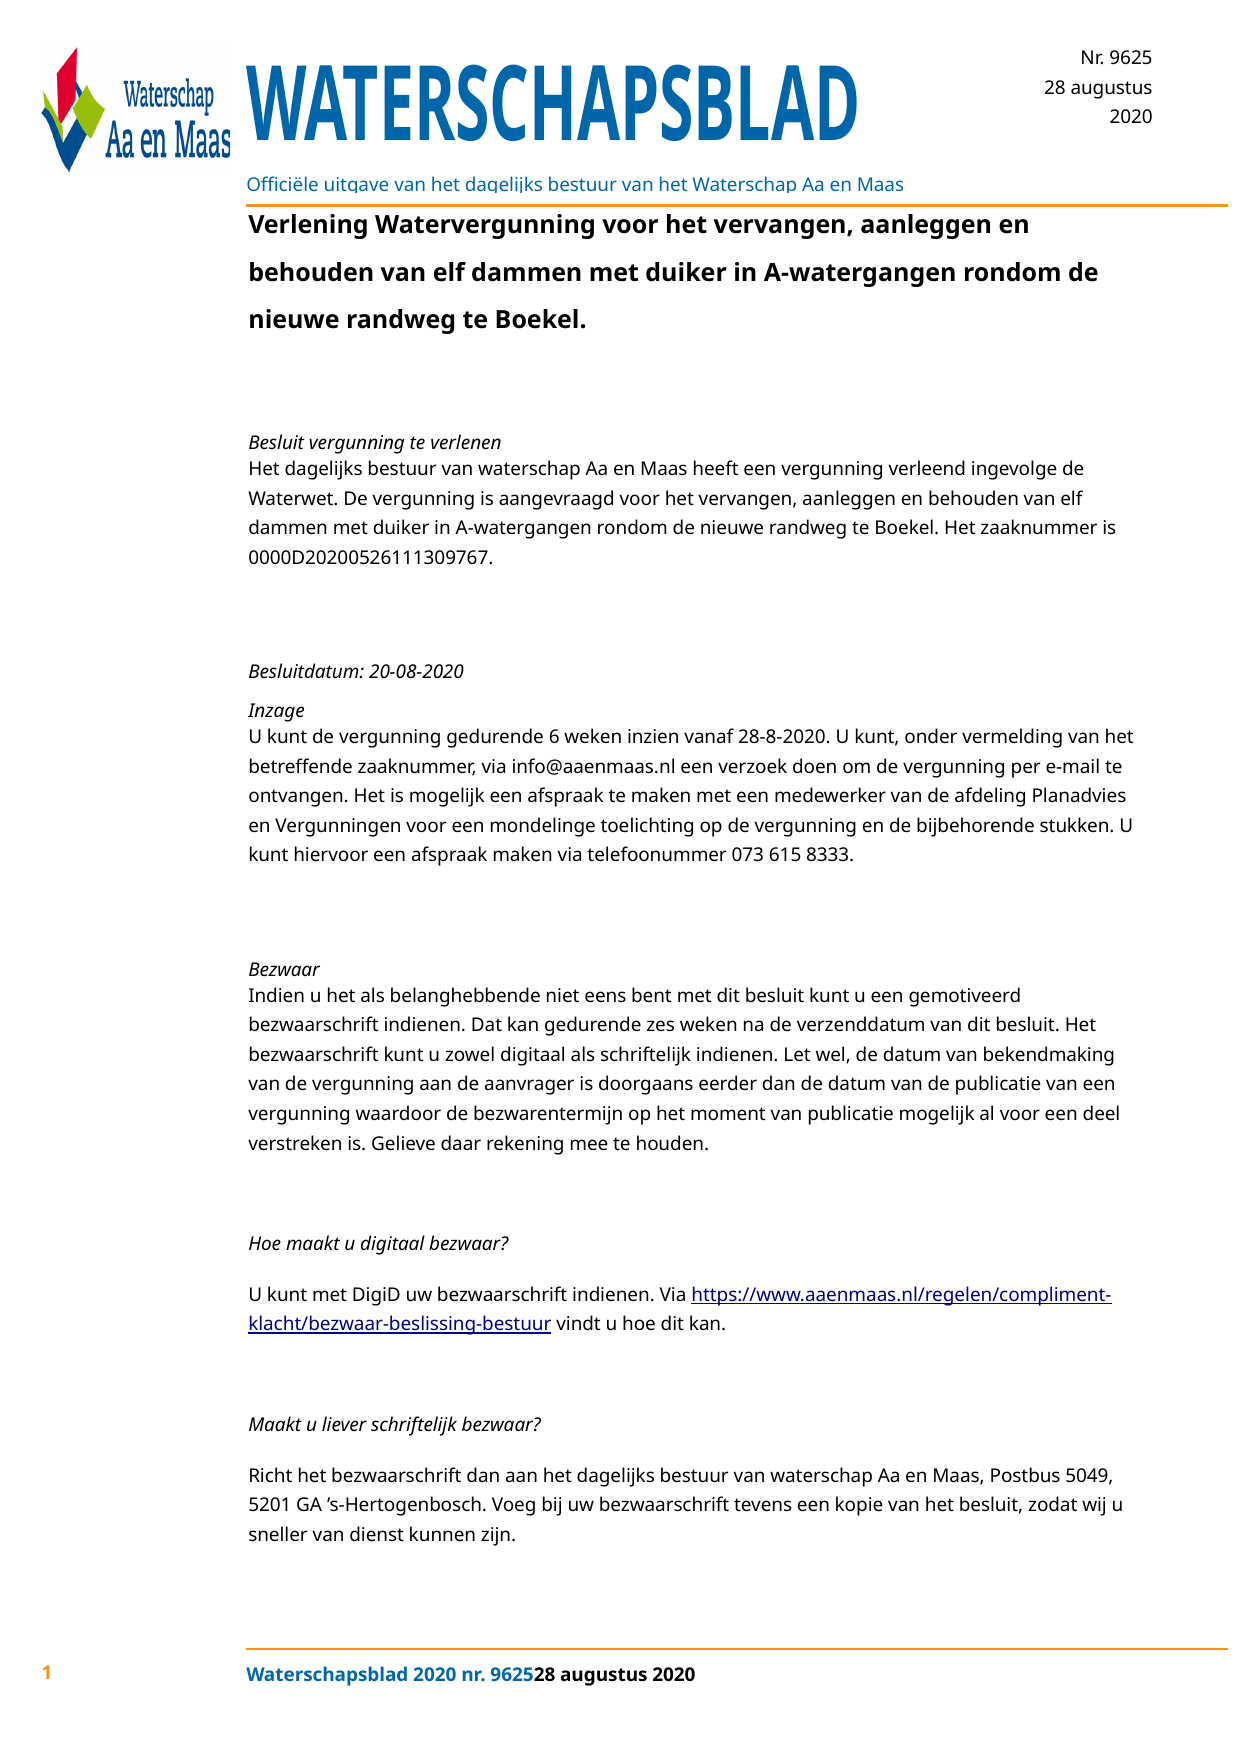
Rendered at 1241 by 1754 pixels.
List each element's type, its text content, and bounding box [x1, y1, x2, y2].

text Verlening Watervergunning voor het vervangen, aanleggen en behouden van elf dammen met duiker in A-watergangen rondom de nieuwe randweg te Boekel. [248, 207, 1152, 336]
text Het dagelijks bestuur van waterschap Aa en Maas heeft een vergunning verleend ingevolge de Waterwet. De vergunning is aangevraagd voor het vervangen, aanleggen en behouden van elf dammen met duiker in A-watergangen rondom de nieuwe randweg te Boekel. Het zaaknummer is 0000D20200526111309767. [248, 455, 1152, 570]
text U kunt de vergunning gedurende 6 weken inzien vanaf 28-8-2020. U kunt, onder vermelding van het betreffende zaaknummer, via info@aaenmaas.nl een verzoek doen om de vergunning per e-mail te ontvangen. Het is mogelijk een afspraak te maken met een medewerker van de afdeling Planadvies en Vergunningen voor een mondelinge toelichting op de vergunning en de bijbehorende stukken. U kunt hiervoor een afspraak maken via telefoonummer 073 615 8333. [248, 723, 1152, 867]
text Richt het bezwaarschrift dan aan het dagelijks bestuur van waterschap Aa en Maas, Postbus 5049, 5201 GA ’s-Hertogenbosch. Voeg bij uw bezwaarschrift tevens een kopie van het besluit, zodat wij u sneller van dienst kunnen zijn. [248, 1462, 1152, 1547]
text Inzage [248, 698, 1152, 723]
picture [41, 47, 231, 172]
text Indien u het als belanghebbende niet eens bent met dit besluit kunt u een gemotiveerd bezwaarschrift indienen. Dat kan gedurende zes weken na de verzenddatum van dit besluit. Het bezwaarschrift kunt u zowel digitaal als schriftelijk indienen. Let wel, de datum van bekendmaking van de vergunning aan de aanvrager is doorgaans eerder dan de datum van de publicatie van een vergunning waardoor de bezwarentermijn op het moment van publicatie mogelijk al voor een deel verstreken is. Gelieve daar rekening mee te houden. [248, 982, 1152, 1155]
text Besluit vergunning te verlenen [248, 429, 1152, 455]
text U kunt met DigiD uw bezwaarschrift indienen. Via https://www.aaenmaas.nl/regelen/compliment-klacht/bezwaar-beslissing-bestuur vindt u hoe dit kan. [248, 1281, 1152, 1336]
text Bezwaar [248, 956, 1152, 982]
text Hoe maakt u digitaal bezwaar? [248, 1231, 1152, 1256]
text Maakt u liever schriftelijk bezwaar? [248, 1411, 1152, 1437]
text Besluitdatum: 20-08-2020 [248, 658, 1152, 684]
